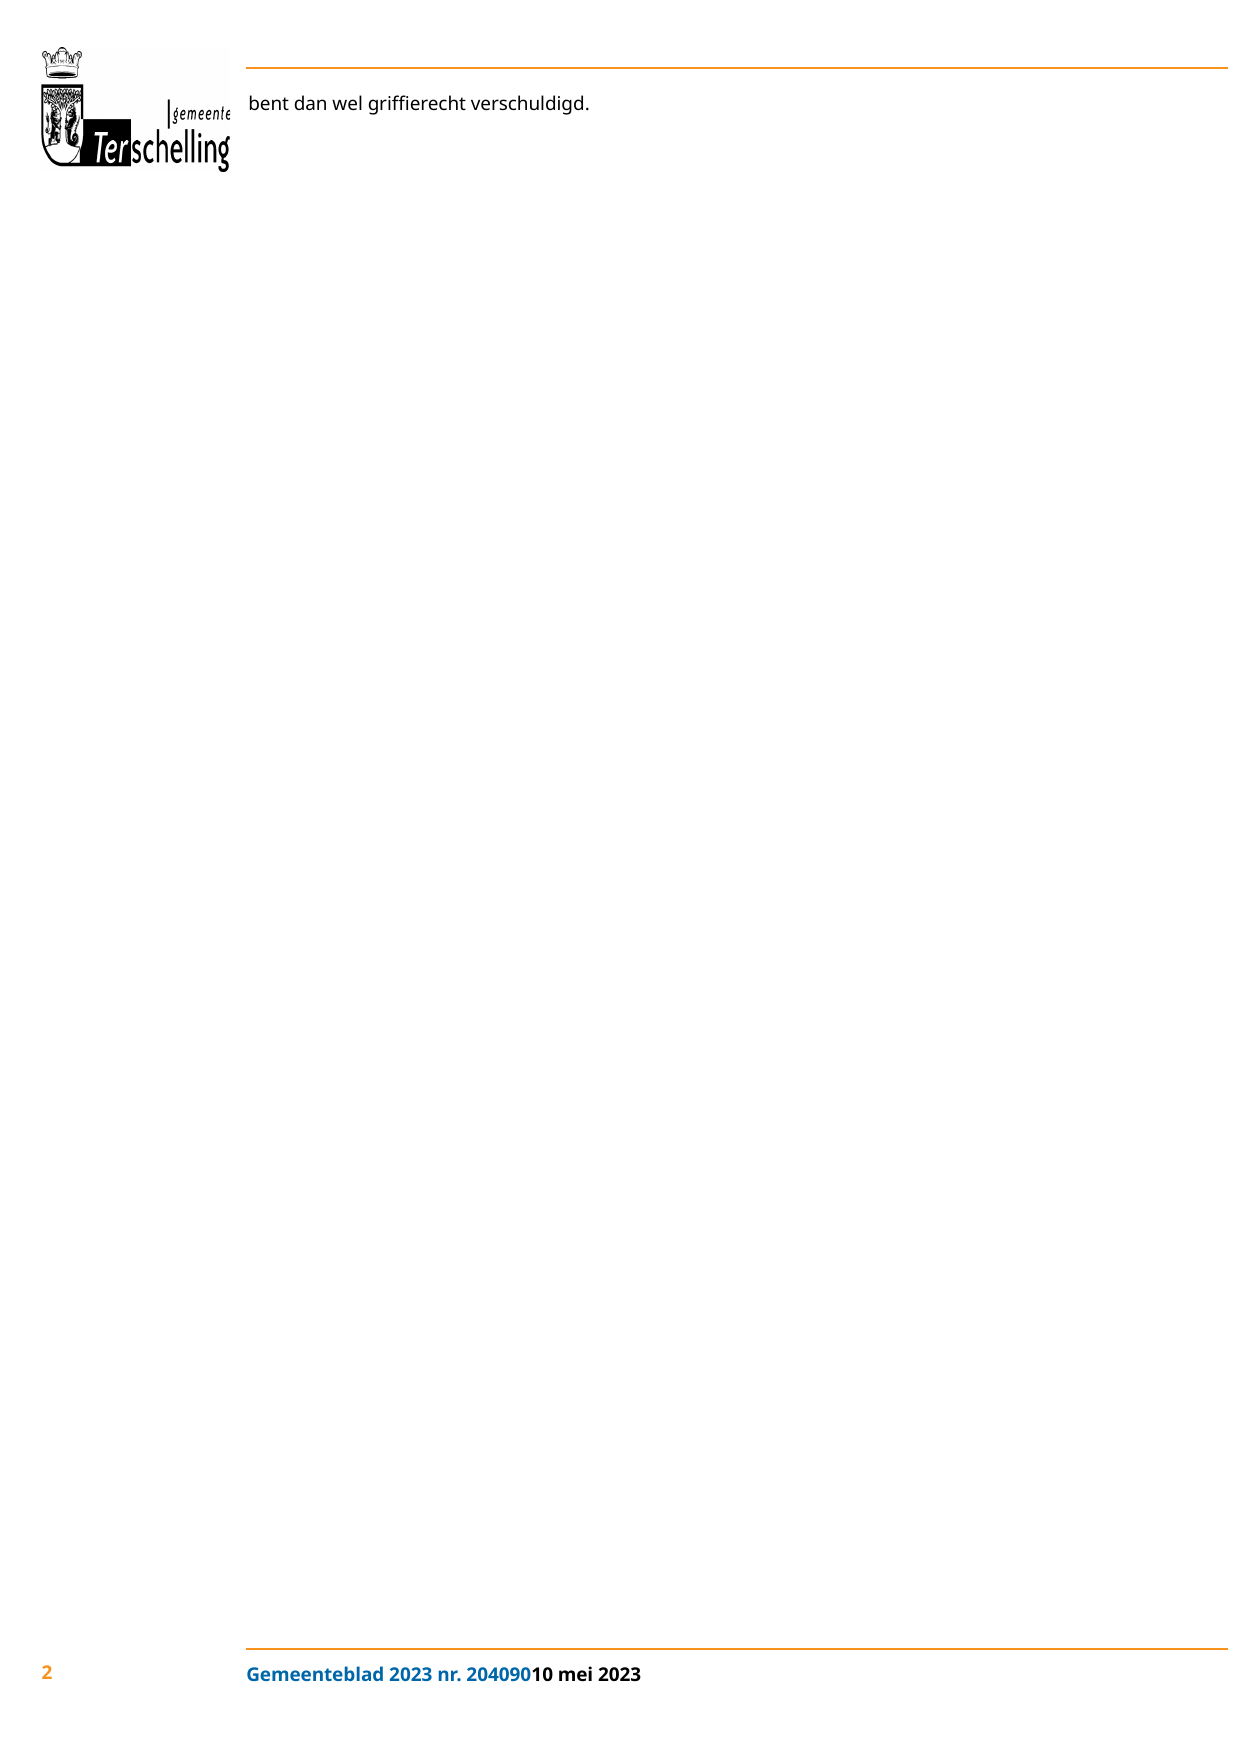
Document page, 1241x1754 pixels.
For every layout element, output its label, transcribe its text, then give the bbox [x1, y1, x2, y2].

text bent dan wel griffierecht verschuldigd. [248, 95, 1152, 114]
picture [41, 47, 231, 172]
